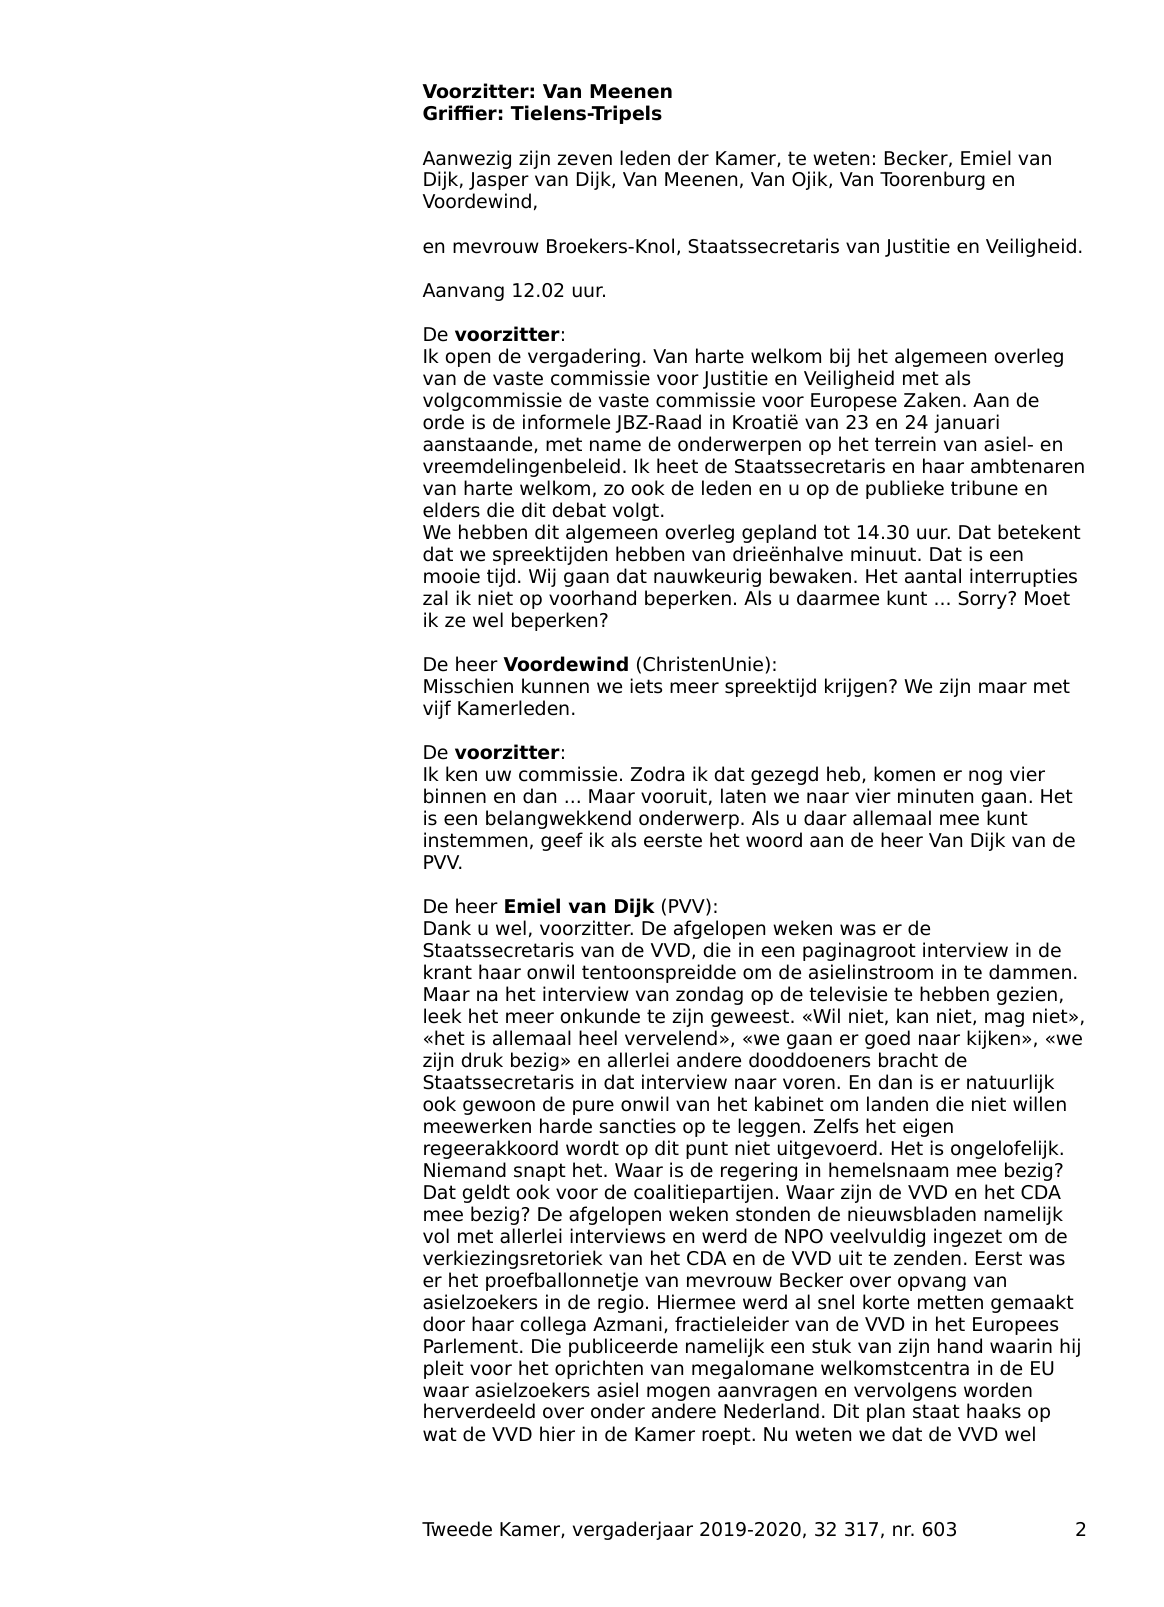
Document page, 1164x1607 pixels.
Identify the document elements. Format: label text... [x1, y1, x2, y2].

text Aanvang 12.02 uur. [422, 280, 1087, 302]
text Dank u wel, voorzitter. De afgelopen weken was er de Staatssecretaris van de VVD, die in een paginagroot interview in de krant haar onwil tentoonspreidde om de asielinstroom in te dammen. Maar na het interview van zondag op de televisie te hebben gezien, leek het meer onkunde te zijn geweest. «Wil niet, kan niet, mag niet», «het is allemaal heel vervelend», «we gaan er goed naar kijken», «we zijn druk bezig» en allerlei andere dooddoeners bracht de Staatssecretaris in dat interview naar voren. En dan is er natuurlijk ook gewoon de pure onwil van het kabinet om landen die niet willen meewerken harde sancties op te leggen. Zelfs het eigen regeerakkoord wordt op dit punt niet uitgevoerd. Het is ongelofelijk. Niemand snapt het. Waar is de regering in hemelsnaam mee bezig? [422, 918, 1087, 1182]
text en mevrouw Broekers-Knol, Staatssecretaris van Justitie en Veiligheid. [422, 236, 1087, 257]
text Griffier: Tielens-Tripels [422, 103, 1087, 125]
text De heer Emiel van Dijk (PVV): [422, 896, 1087, 918]
text Dat geldt ook voor de coalitiepartijen. Waar zijn de VVD en het CDA mee bezig? De afgelopen weken stonden de nieuwsbladen namelijk vol met allerlei interviews en werd de NPO veelvuldig ingezet om de verkiezingsretoriek van het CDA en de VVD uit te zenden. Eerst was er het proefballonnetje van mevrouw Becker over opvang van asielzoekers in de regio. Hiermee werd al snel korte metten gemaakt door haar collega Azmani, fractieleider van de VVD in het Europees Parlement. Die publiceerde namelijk een stuk van zijn hand waarin hij pleit voor het oprichten van megalomane welkomstcentra in de EU waar asielzoekers asiel mogen aanvragen en vervolgens worden herverdeeld over onder andere Nederland. Dit plan staat haaks op wat de VVD hier in de Kamer roept. Nu weten we dat de VVD wel [422, 1182, 1087, 1445]
text De heer Voordewind (ChristenUnie): [422, 654, 1087, 676]
text De voorzitter: [422, 742, 1087, 764]
text De voorzitter: [422, 324, 1087, 346]
text Misschien kunnen we iets meer spreektijd krijgen? We zijn maar met vijf Kamerleden. [422, 676, 1087, 720]
text Aanwezig zijn zeven leden der Kamer, te weten: Becker, Emiel van Dijk, Jasper van Dijk, Van Meenen, Van Ojik, Van Toorenburg en Voordewind, [422, 147, 1087, 213]
text Ik open de vergadering. Van harte welkom bij het algemeen overleg van de vaste commissie voor Justitie en Veiligheid met als volgcommissie de vaste commissie voor Europese Zaken. Aan de orde is de informele JBZ-Raad in Kroatië van 23 en 24 januari aanstaande, met name de onderwerpen op het terrein van asiel- en vreemdelingenbeleid. Ik heet de Staatssecretaris en haar ambtenaren van harte welkom, zo ook de leden en u op de publieke tribune en elders die dit debat volgt. [422, 346, 1087, 522]
text Ik ken uw commissie. Zodra ik dat gezegd heb, komen er nog vier binnen en dan ... Maar vooruit, laten we naar vier minuten gaan. Het is een belangwekkend onderwerp. Als u daar allemaal mee kunt instemmen, geef ik als eerste het woord aan de heer Van Dijk van de PVV. [422, 764, 1087, 874]
text Voorzitter: Van Meenen [422, 81, 1087, 103]
text We hebben dit algemeen overleg gepland tot 14.30 uur. Dat betekent dat we spreektijden hebben van drieënhalve minuut. Dat is een mooie tijd. Wij gaan dat nauwkeurig bewaken. Het aantal interrupties zal ik niet op voorhand beperken. Als u daarmee kunt ... Sorry? Moet ik ze wel beperken? [422, 522, 1087, 632]
